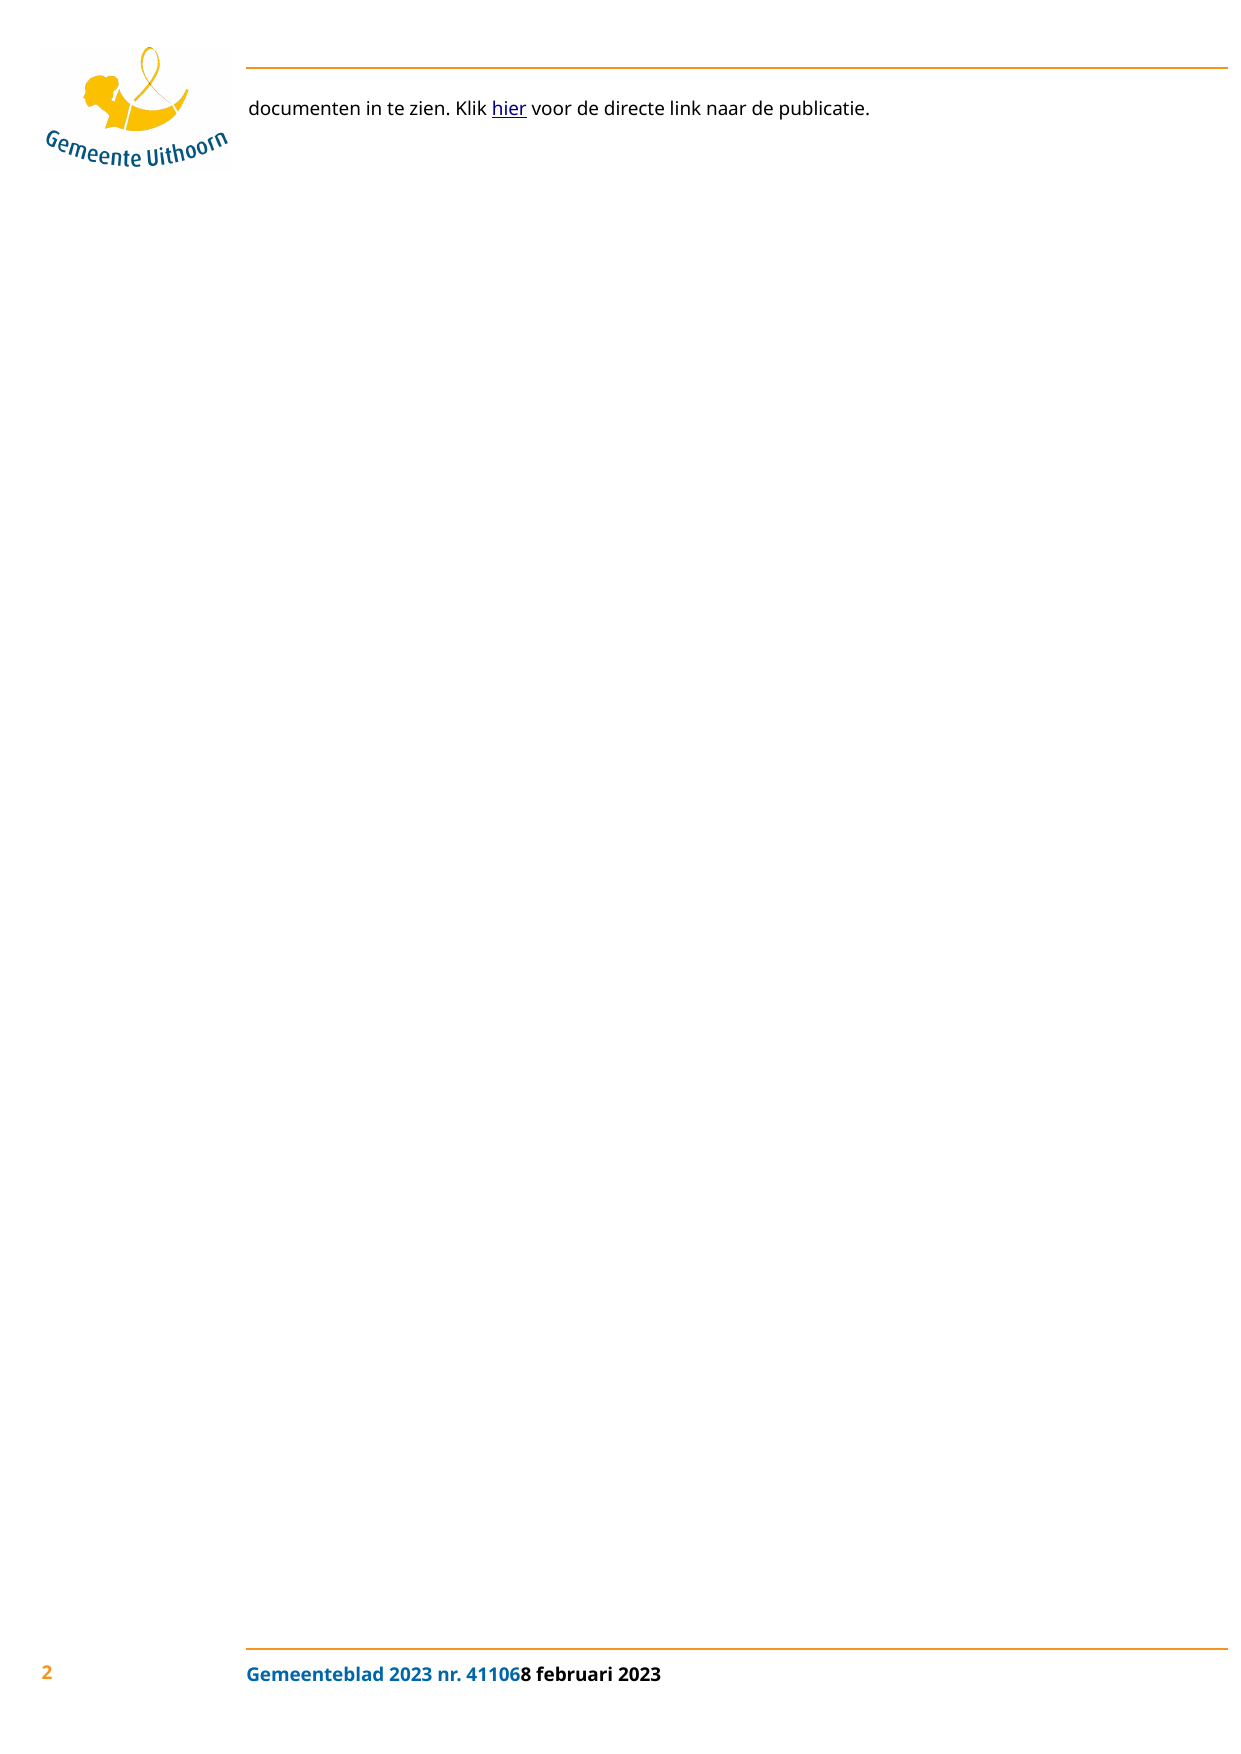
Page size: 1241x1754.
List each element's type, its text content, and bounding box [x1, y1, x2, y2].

text documenten in te zien. Klik hier voor de directe link naar de publicatie. [248, 95, 1152, 121]
picture [41, 47, 231, 172]
